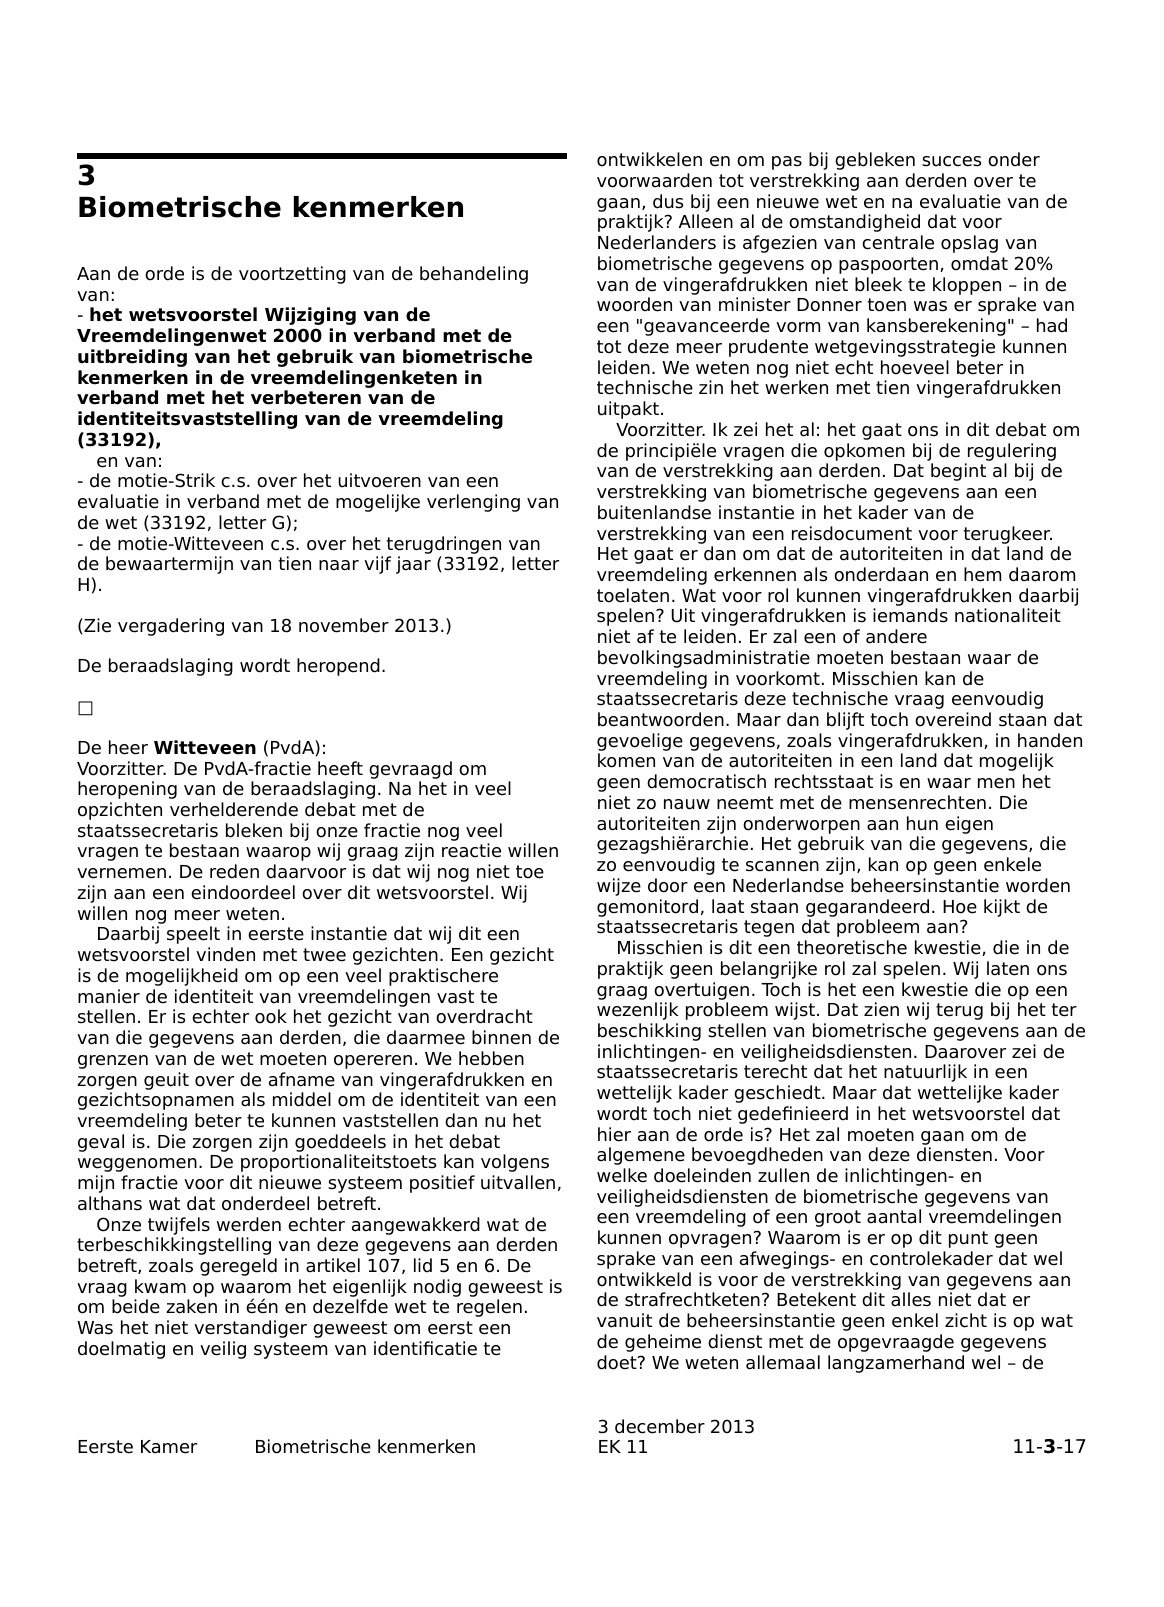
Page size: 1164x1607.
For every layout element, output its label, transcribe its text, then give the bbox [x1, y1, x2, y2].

text Misschien is dit een theoretische kwestie, die in de praktijk geen belangrijke rol zal spelen. Wij laten ons graag overtuigen. Toch is het een kwestie die op een wezenlijk probleem wijst. Dat zien wij terug bij het ter beschikking stellen van biometrische gegevens aan de inlichtingen- en veiligheidsdiensten. Daarover zei de staatssecretaris terecht dat het natuurlijk in een wettelijk kader geschiedt. Maar dat wettelijke kader wordt toch niet gedefinieerd in het wetsvoorstel dat hier aan de orde is? Het zal moeten gaan om de algemene bevoegdheden van deze diensten. Voor welke doeleinden zullen de inlichtingen- en veiligheidsdiensten de biometrische gegevens van een vreemdeling of een groot aantal vreemdelingen kunnen opvragen? Waarom is er op dit punt geen sprake van een afwegings- en controlekader dat wel ontwikkeld is voor de verstrekking van gegevens aan de strafrechtketen? Betekent dit alles niet dat er vanuit de beheersinstantie geen enkel zicht is op wat de geheime dienst met de opgevraagde gegevens doet? We weten allemaal langzamerhand wel – de [596, 938, 1087, 1373]
text De beraadslaging wordt heropend. [77, 656, 567, 677]
text - het wetsvoorstel Wijziging van de Vreemdelingenwet 2000 in verband met de uitbreiding van het gebruik van biometrische kenmerken in de vreemdelingenketen in verband met het verbeteren van de identiteitsvaststelling van de vreemdeling (33192), [77, 305, 567, 450]
text Voorzitter. Ik zei het al: het gaat ons in dit debat om de principiële vragen die opkomen bij de regulering van de verstrekking aan derden. Dat begint al bij de verstrekking van biometrische gegevens aan een buitenlandse instantie in het kader van de verstrekking van een reisdocument voor terugkeer. Het gaat er dan om dat de autoriteiten in dat land de vreemdeling erkennen als onderdaan en hem daarom toelaten. Wat voor rol kunnen vingerafdrukken daarbij spelen? Uit vingerafdrukken is iemands nationaliteit niet af te leiden. Er zal een of andere bevolkingsadministratie moeten bestaan waar de vreemdeling in voorkomt. Misschien kan de staatssecretaris deze technische vraag eenvoudig beantwoorden. Maar dan blijft toch overeind staan dat gevoelige gegevens, zoals vingerafdrukken, in handen komen van de autoriteiten in een land dat mogelijk geen democratisch rechtsstaat is en waar men het niet zo nauw neemt met de mensenrechten. Die autoriteiten zijn onderworpen aan hun eigen gezagshiërarchie. Het gebruik van die gegevens, die zo eenvoudig te scannen zijn, kan op geen enkele wijze door een Nederlandse beheersinstantie worden gemonitord, laat staan gegarandeerd. Hoe kijkt de staatssecretaris tegen dat probleem aan? [596, 420, 1087, 938]
text - de motie-Witteveen c.s. over het terugdringen van de bewaartermijn van tien naar vijf jaar (33192, letter H). [77, 533, 567, 596]
text (Zie vergadering van 18 november 2013.) [77, 616, 567, 636]
text Daarbij speelt in eerste instantie dat wij dit een wetsvoorstel vinden met twee gezichten. Een gezicht is de mogelijkheid om op een veel praktischere manier de identiteit van vreemdelingen vast te stellen. Er is echter ook het gezicht van overdracht van die gegevens aan derden, die daarmee binnen de grenzen van de wet moeten opereren. We hebben zorgen geuit over de afname van vingerafdrukken en gezichtsopnamen als middel om de identiteit van een vreemdeling beter te kunnen vaststellen dan nu het geval is. Die zorgen zijn goeddeels in het debat weggenomen. De proportionaliteitstoets kan volgens mijn fractie voor dit nieuwe systeem positief uitvallen, althans wat dat onderdeel betreft. [77, 924, 567, 1214]
title 3 Biometrische kenmerken [77, 159, 567, 224]
text Onze twijfels werden echter aangewakkerd wat de terbeschikkingstelling van deze gegevens aan derden betreft, zoals geregeld in artikel 107, lid 5 en 6. De vraag kwam op waarom het eigenlijk nodig geweest is om beide zaken in één en dezelfde wet te regelen. Was het niet verstandiger geweest om eerst een doelmatig en veilig systeem van identificatie te [77, 1214, 567, 1359]
text en van: [77, 450, 567, 471]
text □ [77, 697, 567, 718]
text ontwikkelen en om pas bij gebleken succes onder voorwaarden tot verstrekking aan derden over te gaan, dus bij een nieuwe wet en na evaluatie van de praktijk? Alleen al de omstandigheid dat voor Nederlanders is afgezien van centrale opslag van biometrische gegevens op paspoorten, omdat 20% van de vingerafdrukken niet bleek te kloppen – in de woorden van minister Donner toen was er sprake van een "geavanceerde vorm van kansberekening" – had tot deze meer prudente wetgevingsstrategie kunnen leiden. We weten nog niet echt hoeveel beter in technische zin het werken met tien vingerafdrukken uitpakt. [596, 150, 1087, 420]
text Aan de orde is de voortzetting van de behandeling van: [77, 264, 567, 305]
text Voorzitter. De PvdA-fractie heeft gevraagd om heropening van de beraadslaging. Na het in veel opzichten verhelderende debat met de staatssecretaris bleken bij onze fractie nog veel vragen te bestaan waarop wij graag zijn reactie willen vernemen. De reden daarvoor is dat wij nog niet toe zijn aan een eindoordeel over dit wetsvoorstel. Wij willen nog meer weten. [77, 758, 567, 924]
text - de motie-Strik c.s. over het uitvoeren van een evaluatie in verband met de mogelijke verlenging van de wet (33192, letter G); [77, 471, 567, 533]
text De heer Witteveen (PvdA): [77, 738, 567, 758]
